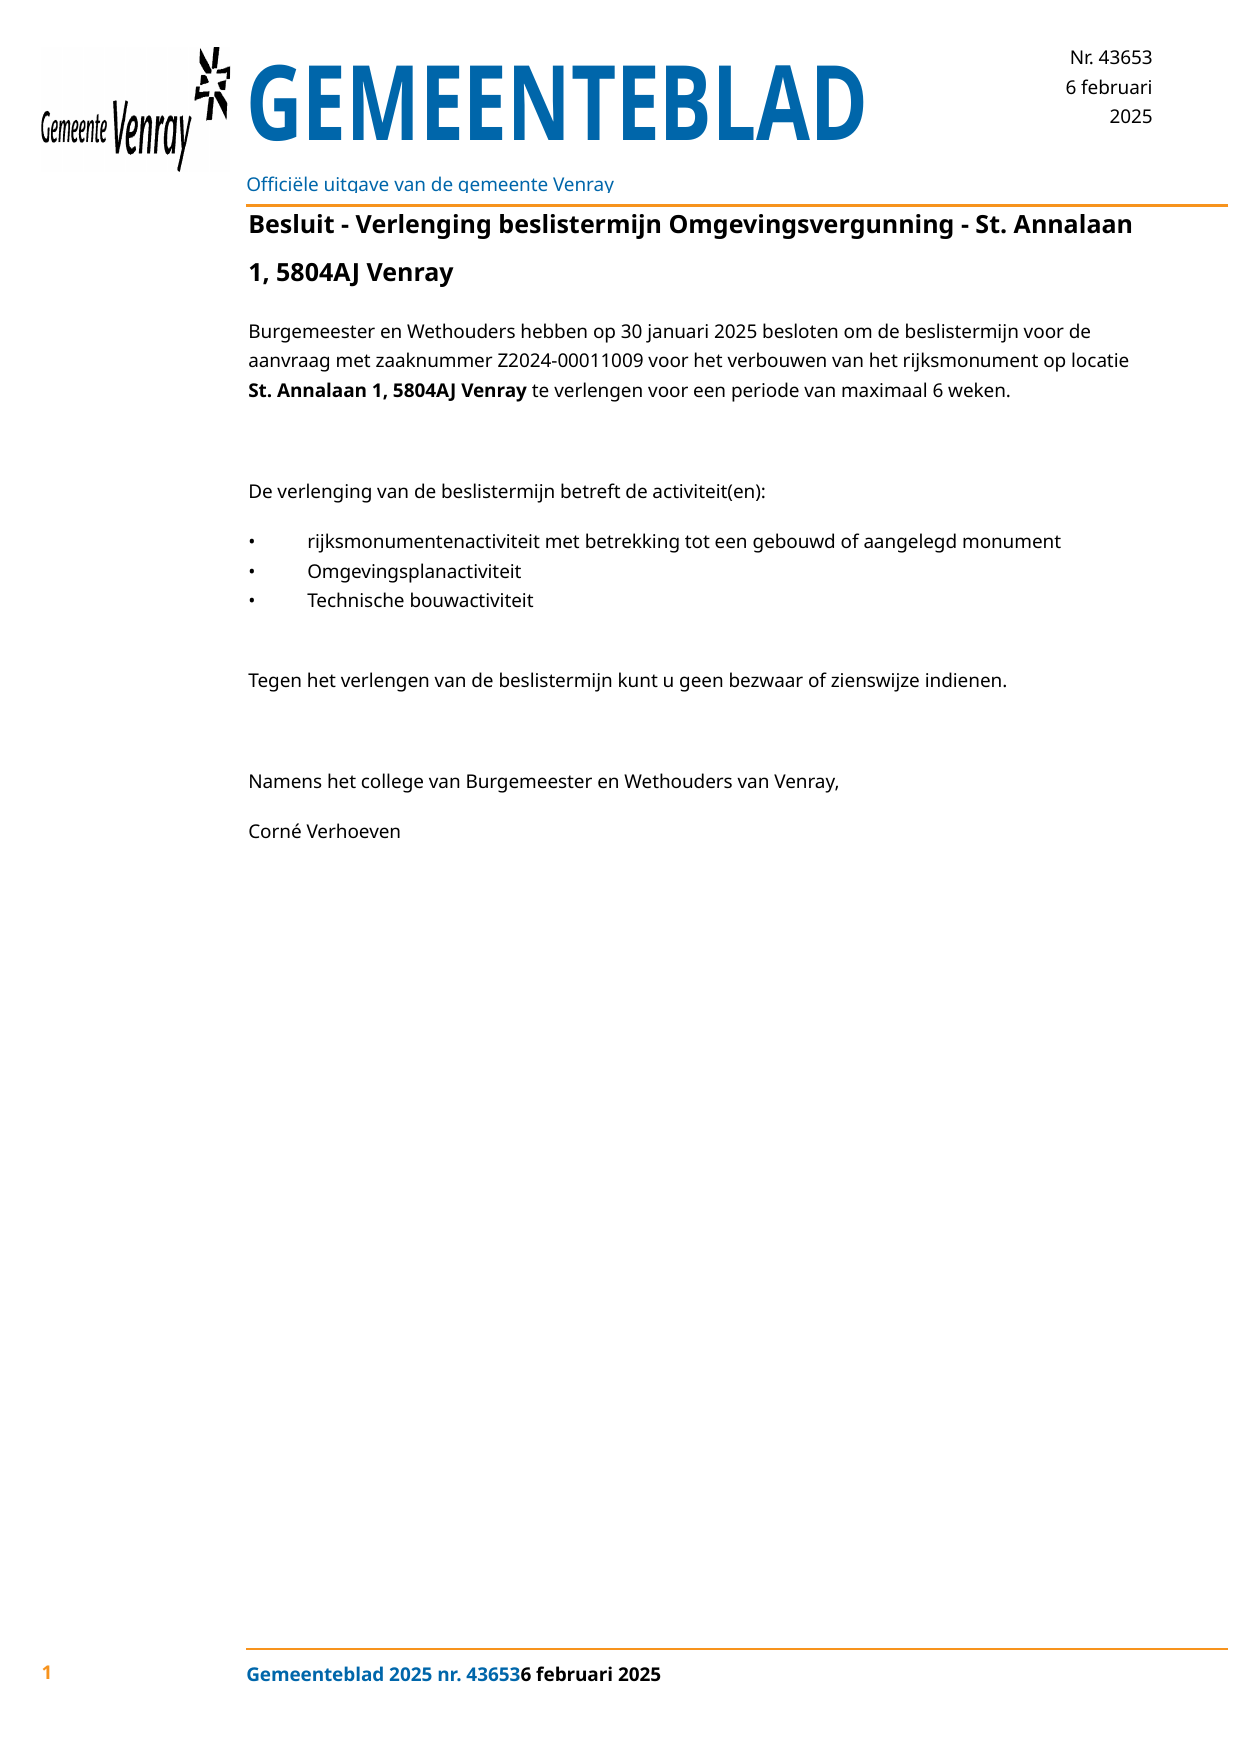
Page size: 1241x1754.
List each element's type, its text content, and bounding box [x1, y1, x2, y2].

list Omgevingsplanactiviteit [248, 558, 1152, 584]
text De verlenging van de beslistermijn betreft de activiteit(en): [248, 478, 1152, 504]
text Burgemeester en Wethouders hebben op 30 januari 2025 besloten om de beslistermijn voor de aanvraag met zaaknummer Z2024-00011009 voor het verbouwen van het rijksmonument op locatie St. Annalaan 1, 5804AJ Venray te verlengen voor een periode van maximaal 6 weken. [248, 318, 1152, 403]
text Besluit - Verlenging beslistermijn Omgevingsvergunning - St. Annalaan 1, 5804AJ Venray [248, 207, 1152, 288]
text Corné Verhoeven [248, 819, 1152, 844]
text Tegen het verlengen van de beslistermijn kunt u geen bezwaar of zienswijze indienen. [248, 667, 1152, 693]
text Namens het college van Burgemeester en Wethouders van Venray, [248, 768, 1152, 794]
list Technische bouwactiviteit [248, 587, 1152, 613]
list rijksmonumentenactiviteit met betrekking tot een gebouwd of aangelegd monument [248, 528, 1152, 554]
picture [41, 47, 231, 172]
